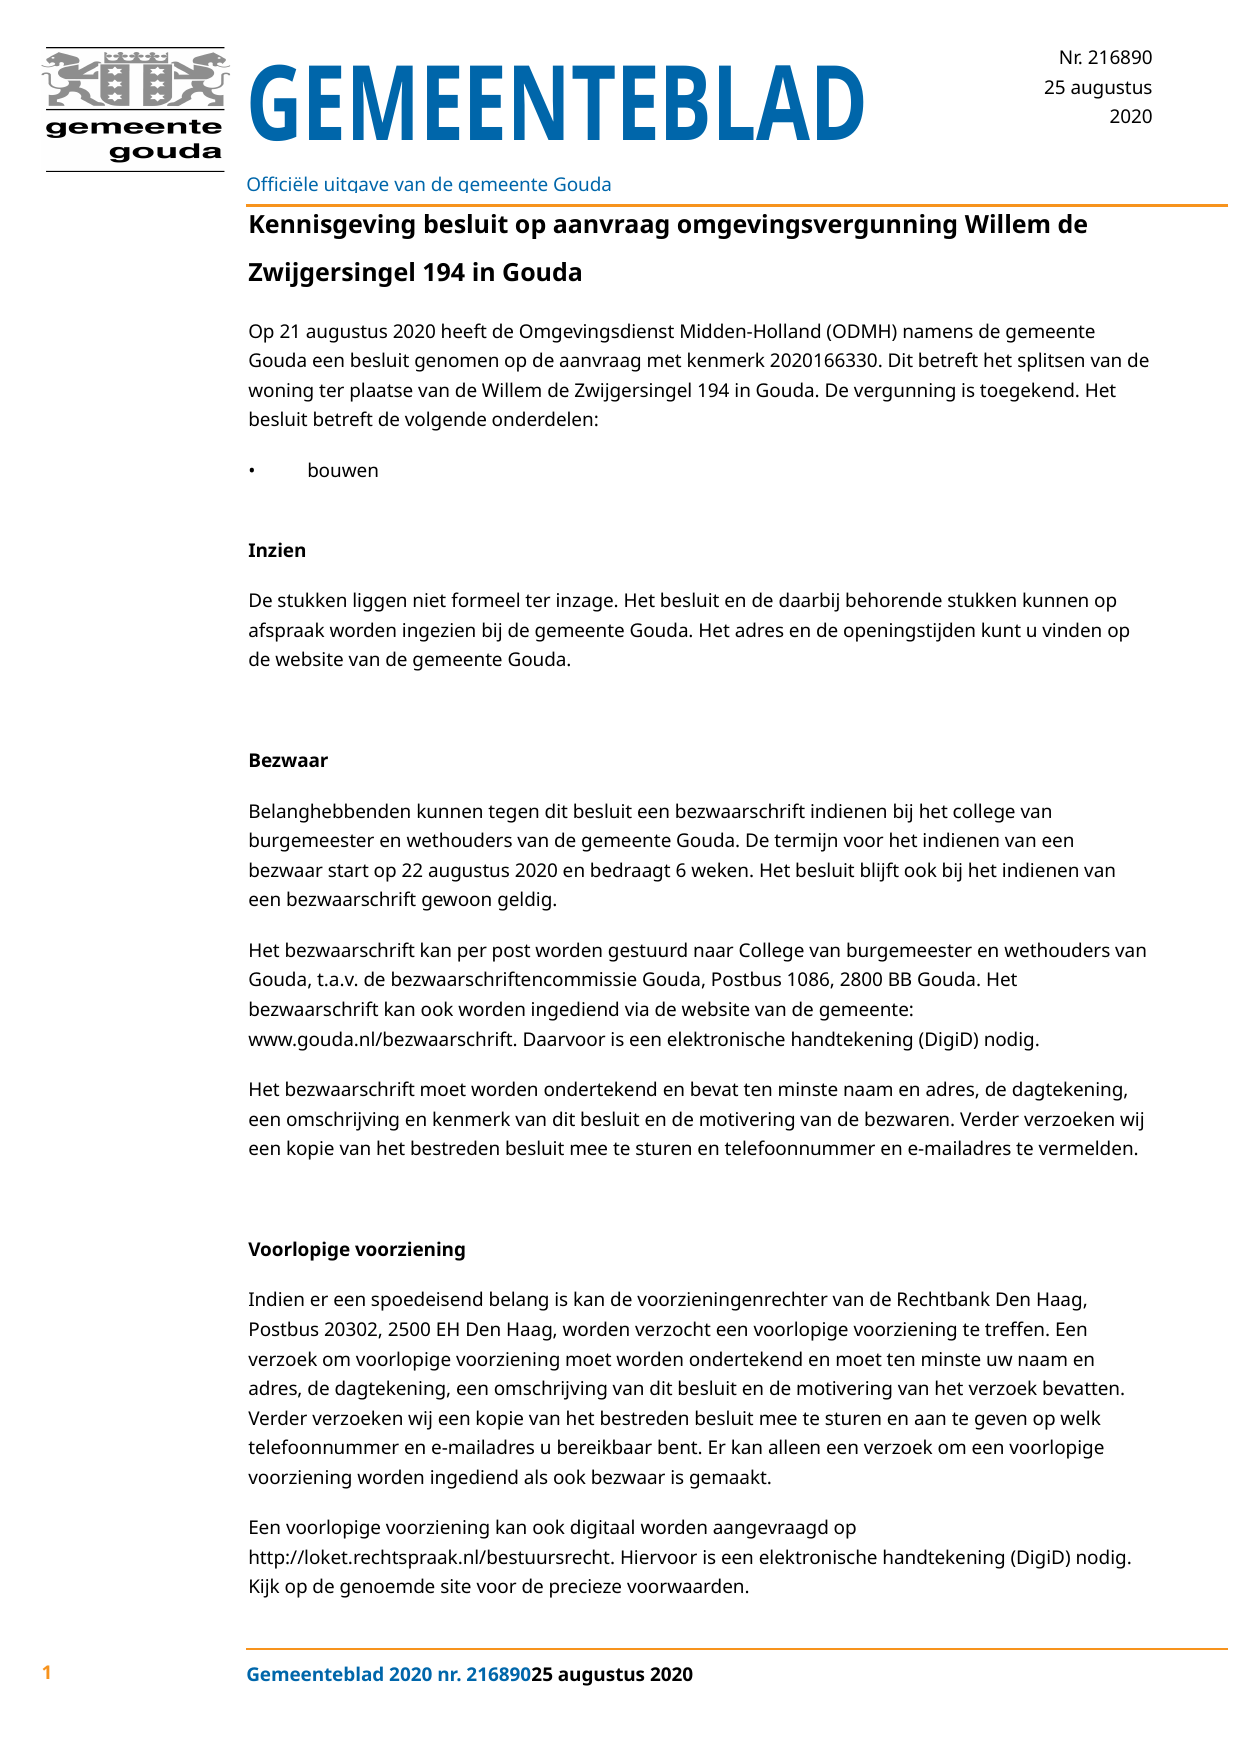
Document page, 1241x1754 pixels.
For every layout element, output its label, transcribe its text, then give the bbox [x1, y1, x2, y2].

text Kennisgeving besluit op aanvraag omgevingsvergunning Willem de Zwijgersingel 194 in Gouda [248, 207, 1152, 288]
picture [41, 47, 231, 172]
text Het bezwaarschrift kan per post worden gestuurd naar College van burgemeester en wethouders van Gouda, t.a.v. de bezwaarschriftencommissie Gouda, Postbus 1086, 2800 BB Gouda. Het bezwaarschrift kan ook worden ingediend via de website van de gemeente: www.gouda.nl/bezwaarschrift. Daarvoor is een elektronische handtekening (DigiD) nodig. [248, 937, 1152, 1052]
text Op 21 augustus 2020 heeft de Omgevingsdienst Midden-Holland (ODMH) namens de gemeente Gouda een besluit genomen op de aanvraag met kenmerk 2020166330. Dit betreft het splitsen van de woning ter plaatse van de Willem de Zwijgersingel 194 in Gouda. De vergunning is toegekend. Het besluit betreft de volgende onderdelen: [248, 318, 1152, 432]
text Belanghebbenden kunnen tegen dit besluit een bezwaarschrift indienen bij het college van burgemeester en wethouders van de gemeente Gouda. De termijn voor het indienen van een bezwaar start op 22 augustus 2020 en bedraagt 6 weken. Het besluit blijft ook bij het indienen van een bezwaarschrift gewoon geldig. [248, 798, 1152, 912]
text Een voorlopige voorziening kan ook digitaal worden aangevraagd op http://loket.rechtspraak.nl/bestuursrecht. Hiervoor is een elektronische handtekening (DigiD) nodig. Kijk op de genoemde site voor de precieze voorwaarden. [248, 1514, 1152, 1599]
text Bezwaar [248, 747, 1152, 773]
list bouwen [248, 457, 1152, 483]
text Indien er een spoedeisend belang is kan de voorzieningenrechter van de Rechtbank Den Haag, Postbus 20302, 2500 EH Den Haag, worden verzocht een voorlopige voorziening te treffen. Een verzoek om voorlopige voorziening moet worden ondertekend en moet ten minste uw naam en adres, de dagtekening, een omschrijving van dit besluit en de motivering van het verzoek bevatten. Verder verzoeken wij een kopie van het bestreden besluit mee te sturen en aan te geven op welk telefoonnummer en e-mailadres u bereikbaar bent. Er kan alleen een verzoek om een voorlopige voorziening worden ingediend als ook bezwaar is gemaakt. [248, 1287, 1152, 1490]
text Inzien [248, 537, 1152, 563]
text Het bezwaarschrift moet worden ondertekend en bevat ten minste naam en adres, de dagtekening, een omschrijving en kenmerk van dit besluit en de motivering van de bezwaren. Verder verzoeken wij een kopie van het bestreden besluit mee te sturen en telefoonnummer en e-mailadres te vermelden. [248, 1076, 1152, 1161]
text De stukken liggen niet formeel ter inzage. Het besluit en de daarbij behorende stukken kunnen op afspraak worden ingezien bij de gemeente Gouda. Het adres en de openingstijden kunt u vinden op de website van de gemeente Gouda. [248, 587, 1152, 672]
text Voorlopige voorziening [248, 1236, 1152, 1262]
